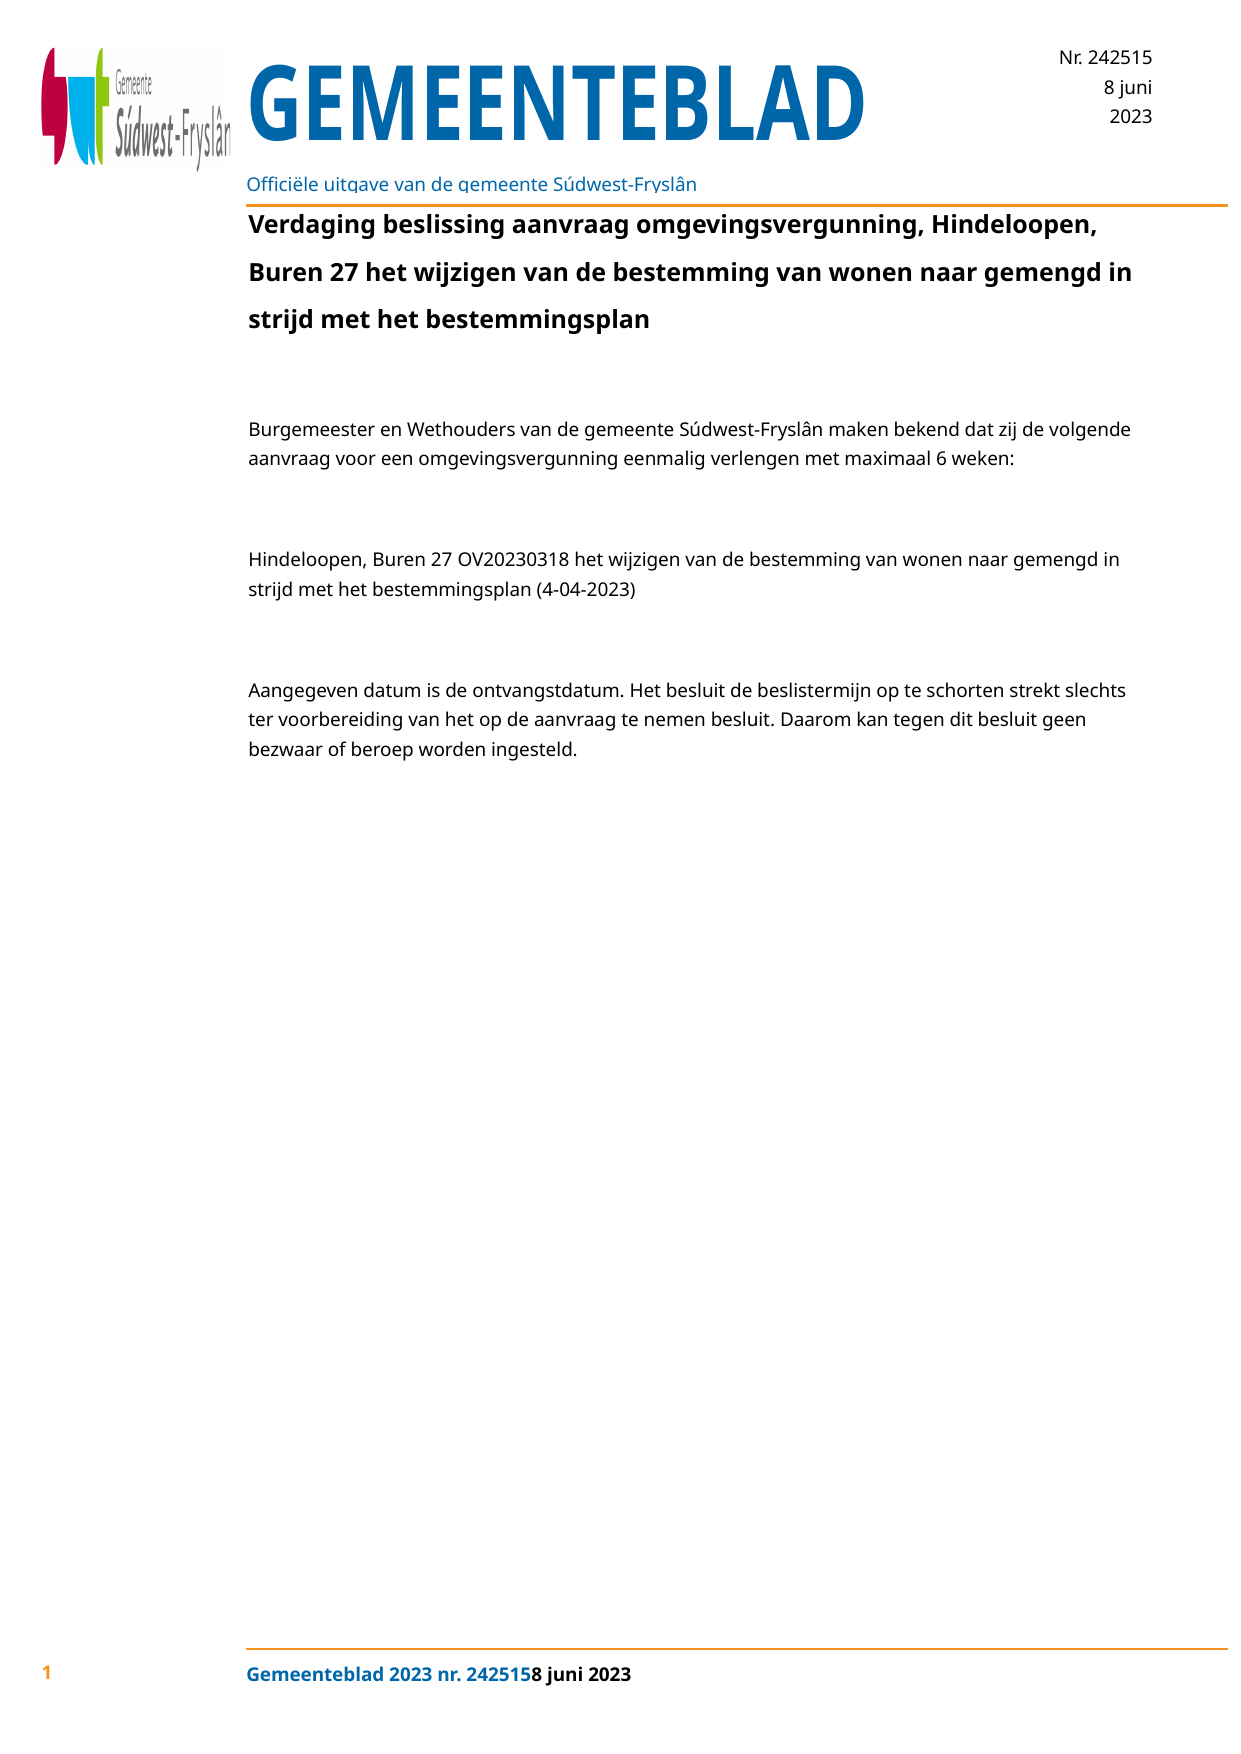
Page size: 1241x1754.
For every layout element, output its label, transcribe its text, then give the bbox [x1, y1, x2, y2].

text Verdaging beslissing aanvraag omgevingsvergunning, Hindeloopen, Buren 27 het wijzigen van de bestemming van wonen naar gemengd in strijd met het bestemmingsplan [248, 207, 1152, 336]
text Aangegeven datum is de ontvangstdatum. Het besluit de beslistermijn op te schorten strekt slechts ter voorbereiding van het op de aanvraag te nemen besluit. Daarom kan tegen dit besluit geen bezwaar of beroep worden ingesteld. [248, 677, 1152, 762]
text Hindeloopen, Buren 27 OV20230318 het wijzigen van de bestemming van wonen naar gemengd in strijd met het bestemmingsplan (4-04-2023) [248, 546, 1152, 602]
text Burgemeester en Wethouders van de gemeente Súdwest-Fryslân maken bekend dat zij de volgende aanvraag voor een omgevingsvergunning eenmalig verlengen met maximaal 6 weken: [248, 416, 1152, 471]
picture [41, 47, 231, 172]
